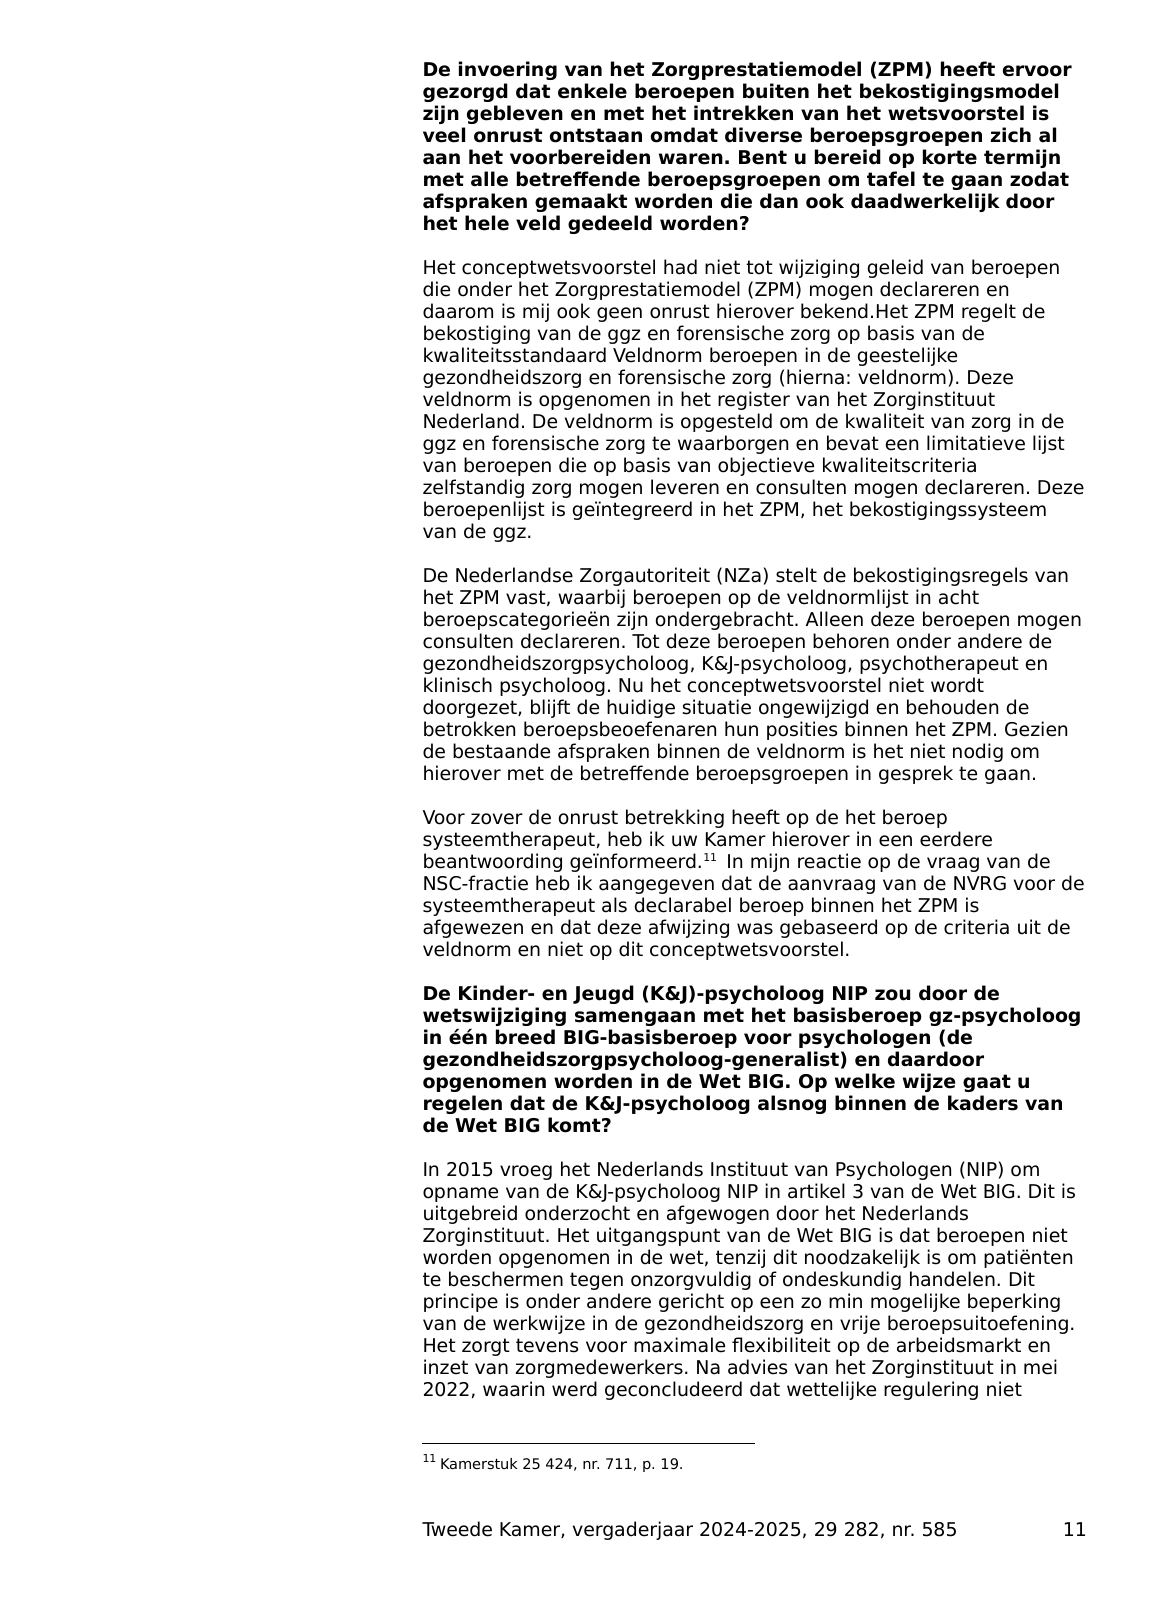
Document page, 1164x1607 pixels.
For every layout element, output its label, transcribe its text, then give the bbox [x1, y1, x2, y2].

text Kamerstuk 25 424, nr. 711, p. 19. [422, 1452, 1087, 1474]
text Het conceptwetsvoorstel had niet tot wijziging geleid van beroepen die onder het Zorgprestatiemodel (ZPM) mogen declareren en daarom is mij ook geen onrust hierover bekend.Het ZPM regelt de bekostiging van de ggz en forensische zorg op basis van de kwaliteitsstandaard Veldnorm beroepen in de geestelijke gezondheidszorg en forensische zorg (hierna: veldnorm). Deze veldnorm is opgenomen in het register van het Zorginstituut Nederland. De veldnorm is opgesteld om de kwaliteit van zorg in de ggz en forensische zorg te waarborgen en bevat een limitatieve lijst van beroepen die op basis van objectieve kwaliteitscriteria zelfstandig zorg mogen leveren en consulten mogen declareren. Deze beroepenlijst is geïntegreerd in het ZPM, het bekostigingssysteem van de ggz. [422, 257, 1087, 543]
text De Nederlandse Zorgautoriteit (NZa) stelt de bekostigingsregels van het ZPM vast, waarbij beroepen op de veldnormlijst in acht beroepscategorieën zijn ondergebracht. Alleen deze beroepen mogen consulten declareren. Tot deze beroepen behoren onder andere de gezondheidszorgpsycholoog, K&J-psycholoog, psychotherapeut en klinisch psycholoog. Nu het conceptwetsvoorstel niet wordt doorgezet, blijft de huidige situatie ongewijzigd en behouden de betrokken beroepsbeoefenaren hun posities binnen het ZPM. Gezien de bestaande afspraken binnen de veldnorm is het niet nodig om hierover met de betreffende beroepsgroepen in gesprek te gaan. [422, 565, 1087, 785]
subtitle De invoering van het Zorgprestatiemodel (ZPM) heeft ervoor gezorgd dat enkele beroepen buiten het bekostigingsmodel zijn gebleven en met het intrekken van het wetsvoorstel is veel onrust ontstaan omdat diverse beroepsgroepen zich al aan het voorbereiden waren. Bent u bereid op korte termijn met alle betreffende beroepsgroepen om tafel te gaan zodat afspraken gemaakt worden die dan ook daadwerkelijk door het hele veld gedeeld worden? [422, 59, 1087, 235]
text Voor zover de onrust betrekking heeft op de het beroep systeemtherapeut, heb ik uw Kamer hierover in een eerdere beantwoording geïnformeerd. In mijn reactie op de vraag van de NSC-fractie heb ik aangegeven dat de aanvraag van de NVRG voor de systeemtherapeut als declarabel beroep binnen het ZPM is afgewezen en dat deze afwijzing was gebaseerd op de criteria uit de veldnorm en niet op dit conceptwetsvoorstel. [422, 807, 1087, 961]
text In 2015 vroeg het Nederlands Instituut van Psychologen (NIP) om opname van de K&J-psycholoog NIP in artikel 3 van de Wet BIG. Dit is uitgebreid onderzocht en afgewogen door het Nederlands Zorginstituut. Het uitgangspunt van de Wet BIG is dat beroepen niet worden opgenomen in de wet, tenzij dit noodzakelijk is om patiënten te beschermen tegen onzorgvuldig of ondeskundig handelen. Dit principe is onder andere gericht op een zo min mogelijke beperking van de werkwijze in de gezondheidszorg en vrije beroepsuitoefening. Het zorgt tevens voor maximale flexibiliteit op de arbeidsmarkt en inzet van zorgmedewerkers. Na advies van het Zorginstituut in mei 2022, waarin werd geconcludeerd dat wettelijke regulering niet [422, 1159, 1087, 1401]
subtitle De Kinder- en Jeugd (K&J)-psycholoog NIP zou door de wetswijziging samengaan met het basisberoep gz-psycholoog in één breed BIG-basisberoep voor psychologen (de gezondheidszorgpsycholoog-generalist) en daardoor opgenomen worden in de Wet BIG. Op welke wijze gaat u regelen dat de K&J-psycholoog alsnog binnen de kaders van de Wet BIG komt? [422, 983, 1087, 1137]
